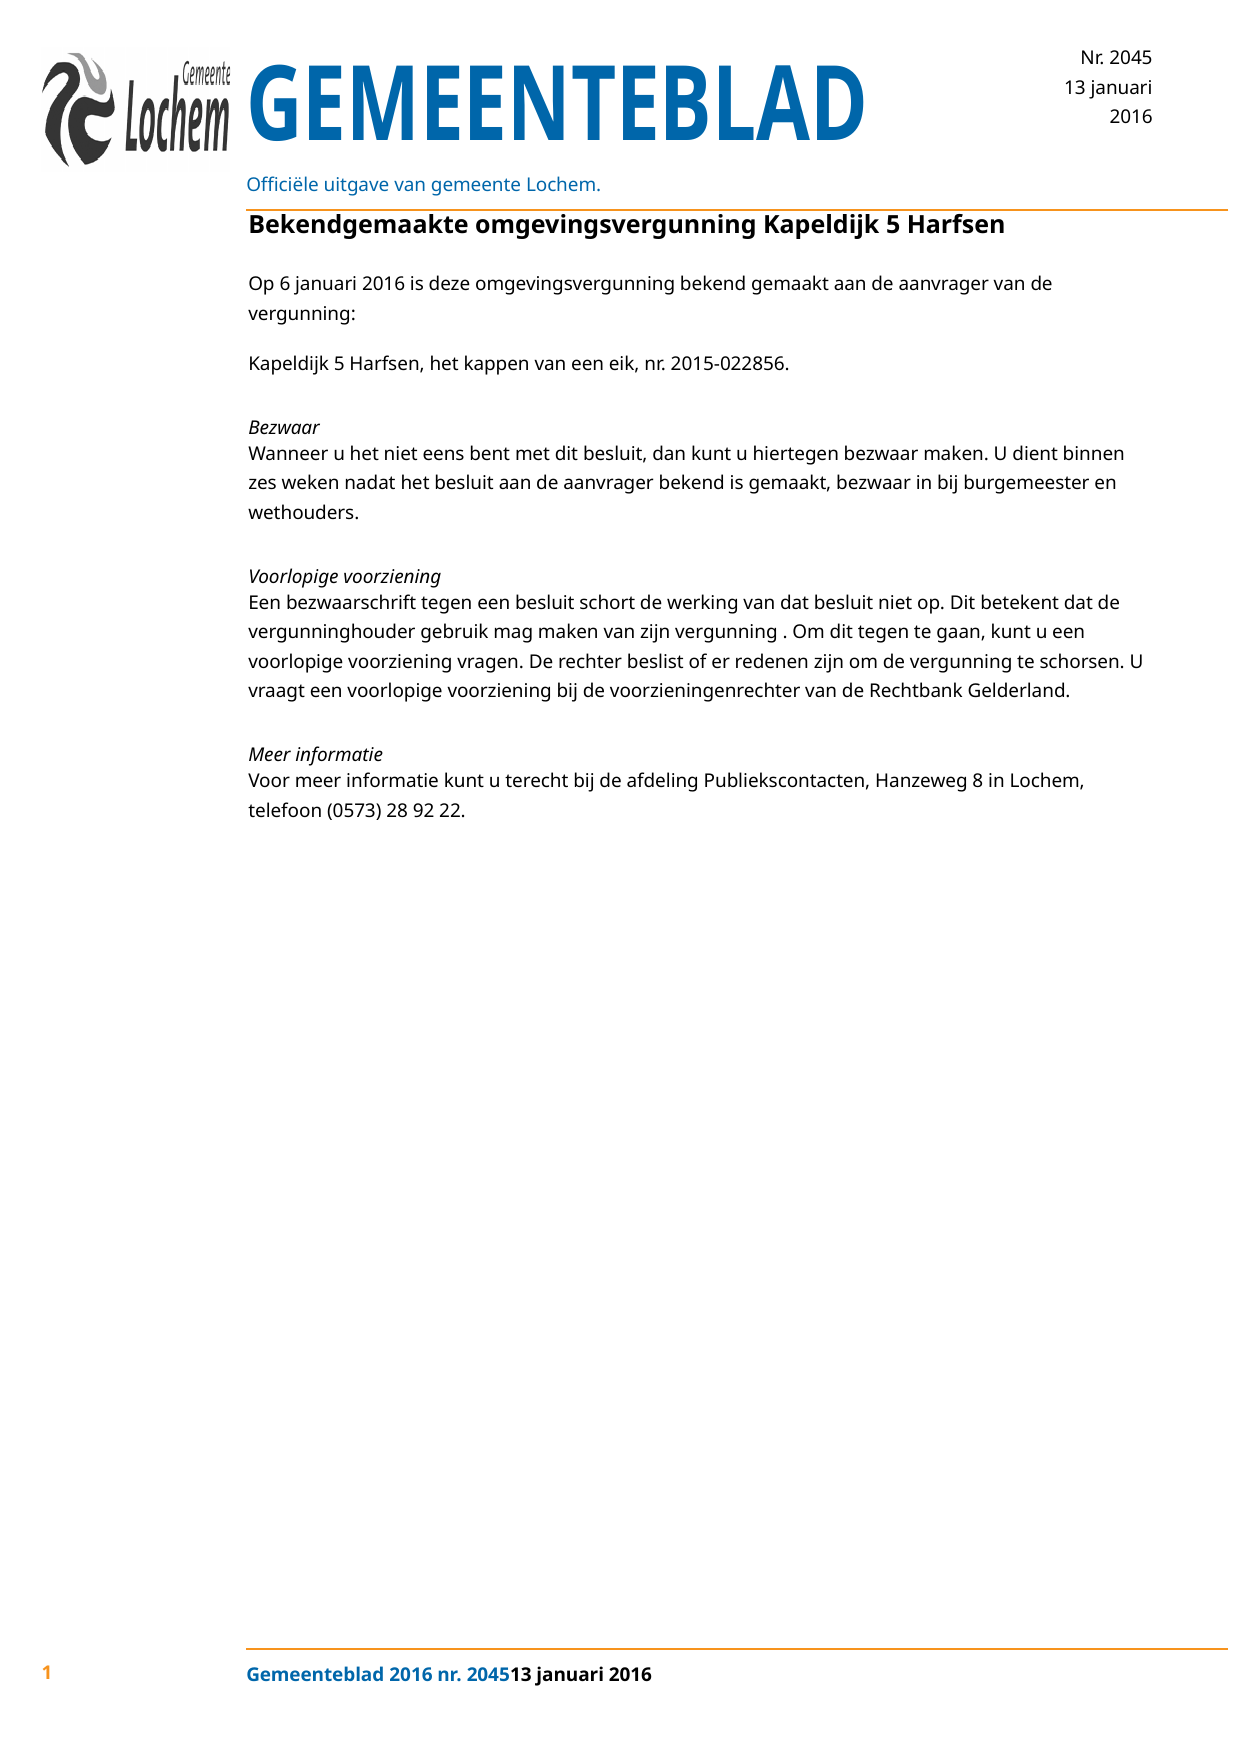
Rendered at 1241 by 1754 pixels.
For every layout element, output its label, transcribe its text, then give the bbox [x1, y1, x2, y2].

text Een bezwaarschrift tegen een besluit schort de werking van dat besluit niet op. Dit betekent dat de vergunninghouder gebruik mag maken van zijn vergunning . Om dit tegen te gaan, kunt u een voorlopige voorziening vragen. De rechter beslist of er redenen zijn om de vergunning te schorsen. U vraagt een voorlopige voorziening bij de voorzieningenrechter van de Rechtbank Gelderland. [248, 589, 1152, 703]
text Kapeldijk 5 Harfsen, het kappen van een eik, nr. 2015-022856. [248, 350, 1152, 376]
text Wanneer u het niet eens bent met dit besluit, dan kunt u hiertegen bezwaar maken. U dient binnen zes weken nadat het besluit aan de aanvrager bekend is gemaakt, bezwaar in bij burgemeester en wethouders. [248, 440, 1152, 525]
text Bezwaar [248, 414, 1152, 440]
text Meer informatie [248, 742, 1152, 767]
text Voorlopige voorziening [248, 563, 1152, 589]
picture [41, 47, 231, 172]
text Bekendgemaakte omgevingsvergunning Kapeldijk 5 Harfsen [248, 211, 1152, 241]
text Op 6 januari 2016 is deze omgevingsvergunning bekend gemaakt aan de aanvrager van de vergunning: [248, 270, 1152, 326]
text Voor meer informatie kunt u terecht bij de afdeling Publiekscontacten, Hanzeweg 8 in Lochem, telefoon (0573) 28 92 22. [248, 767, 1152, 823]
